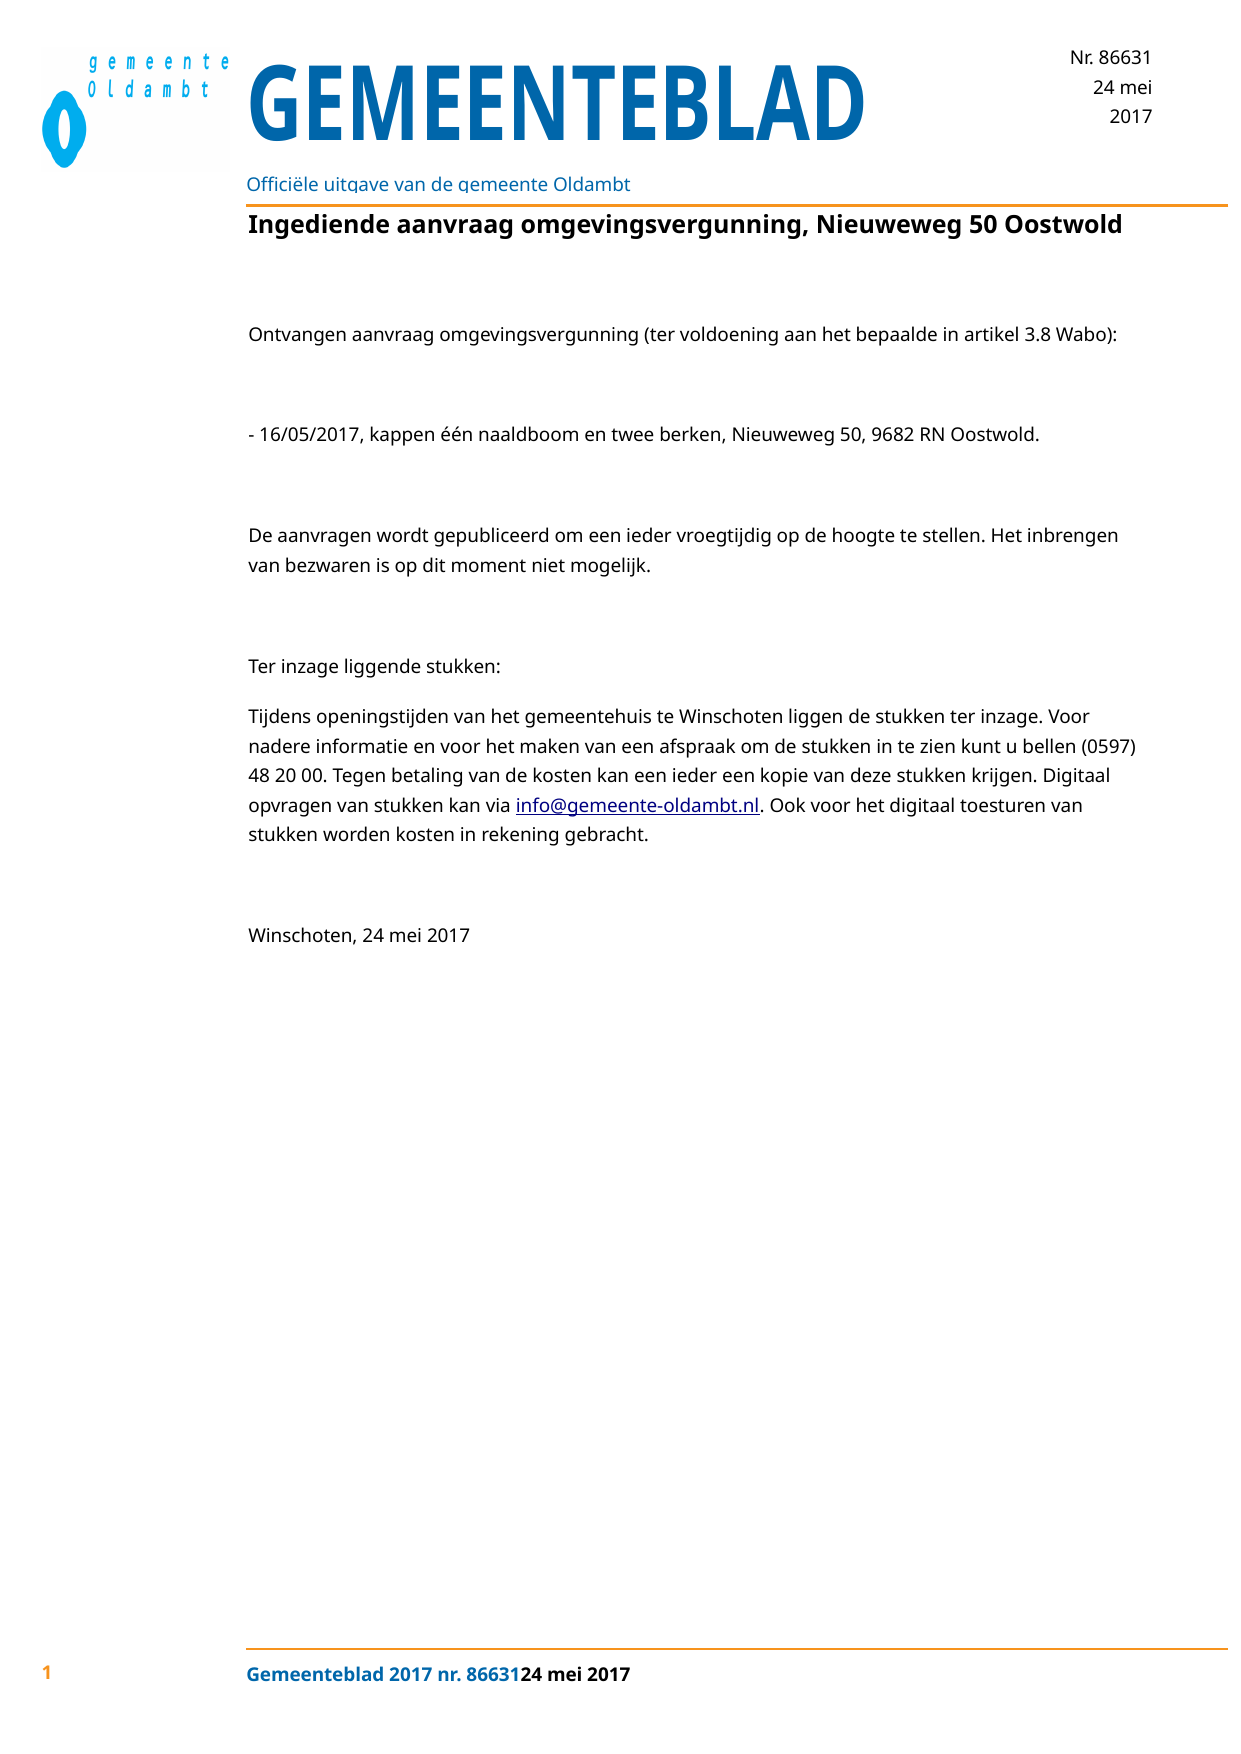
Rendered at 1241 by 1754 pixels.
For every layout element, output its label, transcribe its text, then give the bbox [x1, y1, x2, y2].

text Ontvangen aanvraag omgevingsvergunning (ter voldoening aan het bepaalde in artikel 3.8 Wabo): [248, 321, 1152, 346]
text Ter inzage liggende stukken: [248, 653, 1152, 678]
text De aanvragen wordt gepubliceerd om een ieder vroegtijdig op de hoogte te stellen. Het inbrengen van bezwaren is op dit moment niet mogelijk. [248, 522, 1152, 578]
text Winschoten, 24 mei 2017 [248, 922, 1152, 948]
text - 16/05/2017, kappen één naaldboom en twee berken, Nieuweweg 50, 9682 RN Oostwold. [248, 422, 1152, 447]
picture [41, 47, 231, 172]
text Tijdens openingstijden van het gemeentehuis te Winschoten liggen de stukken ter inzage. Voor nadere informatie en voor het maken van een afspraak om de stukken in te zien kunt u bellen (0597) 48 20 00. Tegen betaling van de kosten kan een ieder een kopie van deze stukken krijgen. Digitaal opvragen van stukken kan via info@gemeente-oldambt.nl. Ook voor het digitaal toesturen van stukken worden kosten in rekening gebracht. [248, 703, 1152, 847]
text Ingediende aanvraag omgevingsvergunning, Nieuweweg 50 Oostwold [248, 207, 1152, 241]
